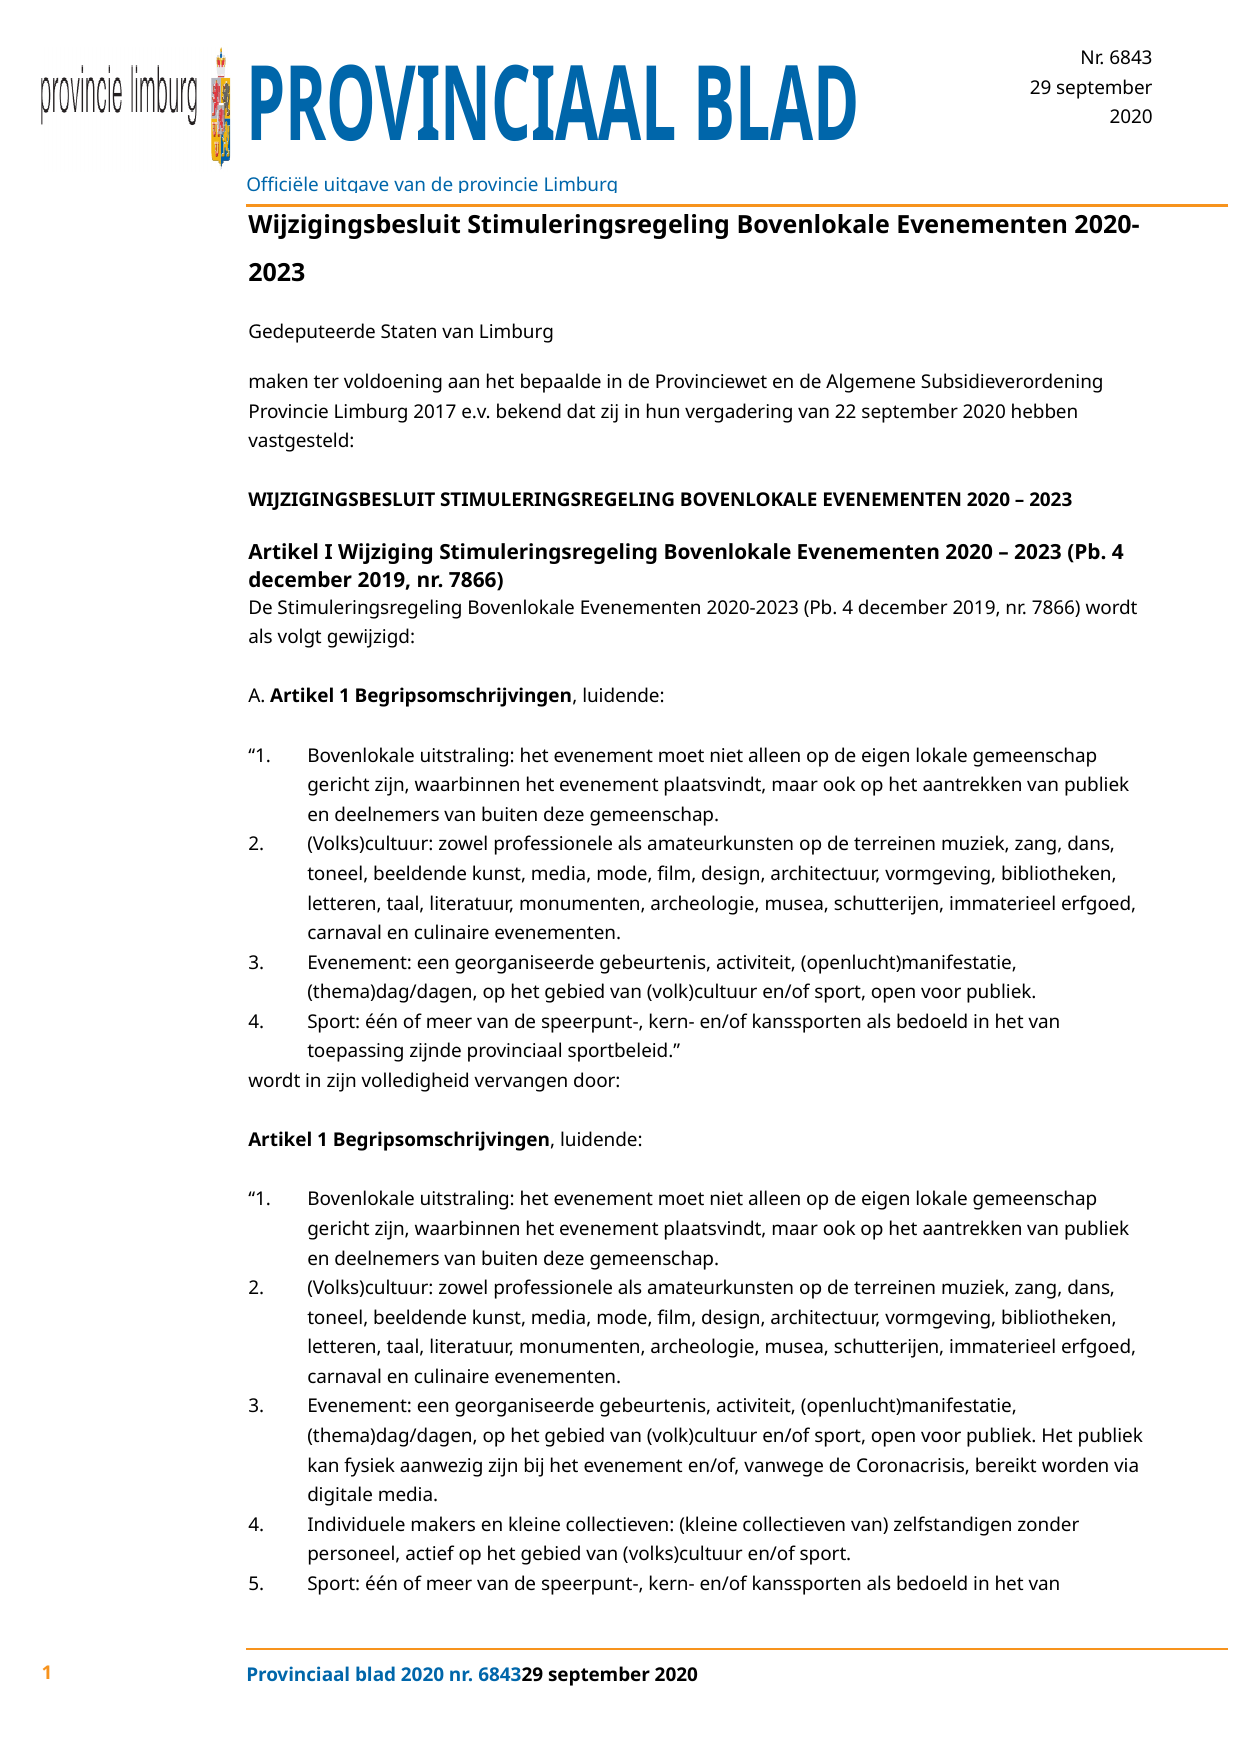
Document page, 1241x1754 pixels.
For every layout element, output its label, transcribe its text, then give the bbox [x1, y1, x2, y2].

list Individuele makers en kleine collectieven: (kleine collectieven van) zelfstandigen zonder personeel, actief op het gebied van (volks)cultuur en/of sport. [248, 1511, 1152, 1566]
text Gedeputeerde Staten van Limburg [248, 318, 1152, 344]
list Evenement: een georganiseerde gebeurtenis, activiteit, (openlucht)manifestatie, (thema)dag/dagen, op het gebied van (volk)cultuur en/of sport, open voor publiek. [248, 949, 1152, 1004]
list (Volks)cultuur: zowel professionele als amateurkunsten op de terreinen muziek, zang, dans, toneel, beeldende kunst, media, mode, film, design, architectuur, vormgeving, bibliotheken, letteren, taal, literatuur, monumenten, archeologie, musea, schutterijen, immaterieel erfgoed, carnaval en culinaire evenementen. [248, 1274, 1152, 1389]
text wordt in zijn volledigheid vervangen door: [248, 1067, 1152, 1093]
text Artikel I Wijziging Stimuleringsregeling Bovenlokale Evenementen 2020 – 2023 (Pb. 4 december 2019, nr. 7866) [248, 537, 1152, 594]
text maken ter voldoening aan het bepaalde in de Provinciewet en de Algemene Subsidieverordening Provincie Limburg 2017 e.v. bekend dat zij in hun vergadering van 22 september 2020 hebben vastgesteld: [248, 368, 1152, 453]
list Sport: één of meer van de speerpunt-, kern- en/of kanssporten als bedoeld in het van [248, 1570, 1152, 1596]
text De Stimuleringsregeling Bovenlokale Evenementen 2020-2023 (Pb. 4 december 2019, nr. 7866) wordt als volgt gewijzigd: [248, 594, 1152, 649]
text Wijzigingsbesluit Stimuleringsregeling Bovenlokale Evenementen 2020-2023 [248, 207, 1152, 288]
picture [41, 47, 231, 172]
text A. Artikel 1 Begripsomschrijvingen, luidende: [248, 683, 1152, 708]
list Evenement: een georganiseerde gebeurtenis, activiteit, (openlucht)manifestatie, (thema)dag/dagen, op het gebied van (volk)cultuur en/of sport, open voor publiek. Het publiek kan fysiek aanwezig zijn bij het evenement en/of, vanwege de Coronacrisis, bereikt worden via digitale media. [248, 1393, 1152, 1507]
list Sport: één of meer van de speerpunt-, kern- en/of kanssporten als bedoeld in het van toepassing zijnde provinciaal sportbeleid.” [248, 1008, 1152, 1063]
text Artikel 1 Begripsomschrijvingen, luidende: [248, 1126, 1152, 1152]
list Bovenlokale uitstraling: het evenement moet niet alleen op de eigen lokale gemeenschap gericht zijn, waarbinnen het evenement plaatsvindt, maar ook op het aantrekken van publiek en deelnemers van buiten deze gemeenschap. [248, 1186, 1152, 1270]
text WIJZIGINGSBESLUIT STIMULERINGSREGELING BOVENLOKALE EVENEMENTEN 2020 – 2023 [248, 487, 1152, 512]
list (Volks)cultuur: zowel professionele als amateurkunsten op de terreinen muziek, zang, dans, toneel, beeldende kunst, media, mode, film, design, architectuur, vormgeving, bibliotheken, letteren, taal, literatuur, monumenten, archeologie, musea, schutterijen, immaterieel erfgoed, carnaval en culinaire evenementen. [248, 831, 1152, 945]
list Bovenlokale uitstraling: het evenement moet niet alleen op de eigen lokale gemeenschap gericht zijn, waarbinnen het evenement plaatsvindt, maar ook op het aantrekken van publiek en deelnemers van buiten deze gemeenschap. [248, 742, 1152, 827]
